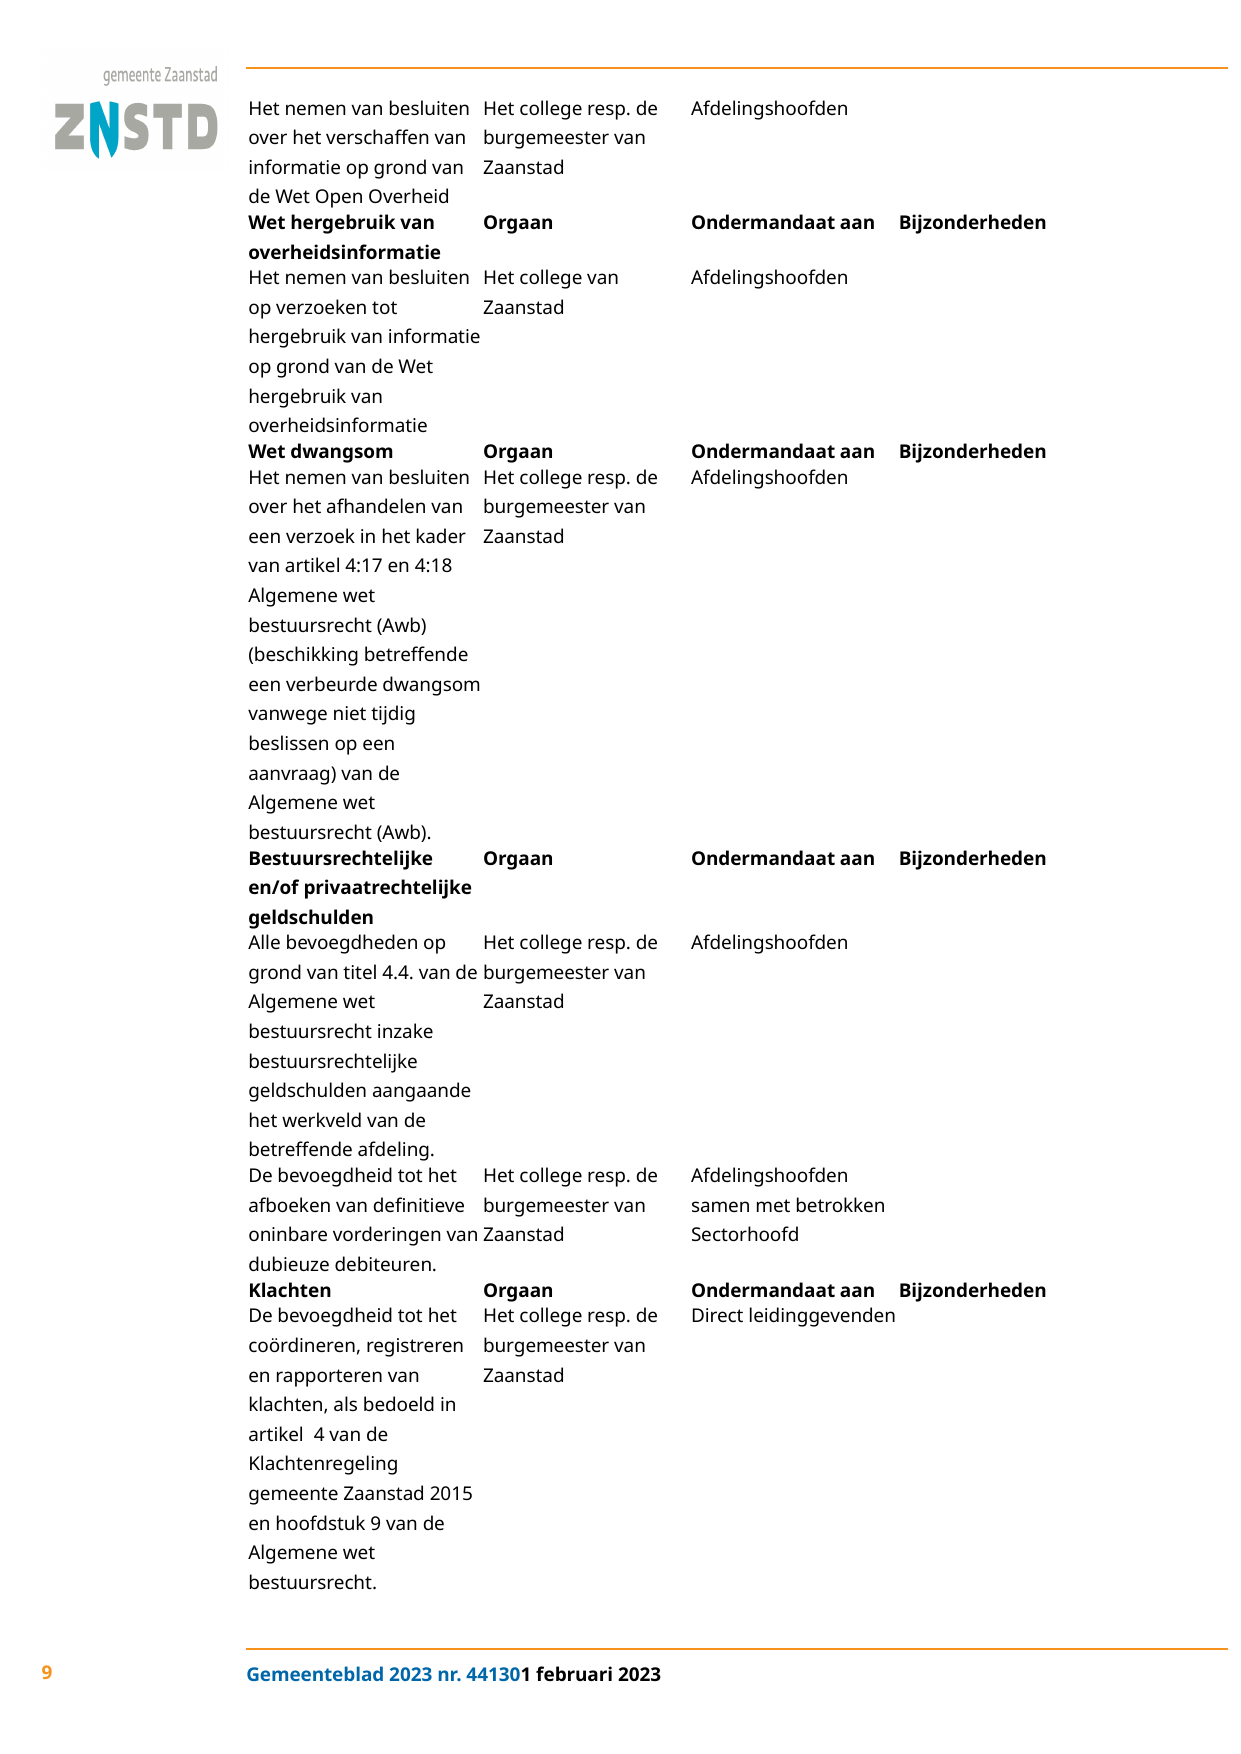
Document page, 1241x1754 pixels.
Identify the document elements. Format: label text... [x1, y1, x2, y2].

table_cell Orgaan [483, 438, 691, 464]
table_cell Afdelingshoofden [691, 464, 898, 845]
table_cell [899, 930, 1152, 1162]
table_cell Ondermandaat aan [691, 845, 898, 929]
table_cell Het college resp. de burgemeester van Zaanstad [483, 1163, 691, 1277]
table_cell Ondermandaat aan [691, 438, 898, 464]
table_cell Orgaan [483, 1277, 691, 1303]
table_cell De bevoegdheid tot het afboeken van definitieve oninbare vorderingen van dubieuze debiteuren. [248, 1163, 483, 1277]
table_cell Afdelingshoofden samen met betrokken Sectorhoofd [691, 1163, 898, 1277]
table_cell Orgaan [483, 209, 691, 264]
table_cell Het college van Zaanstad [483, 265, 691, 438]
table_cell Het nemen van besluiten op verzoeken tot hergebruik van informatie op grond van de Wet hergebruik van overheidsinformatie [248, 265, 483, 438]
table_cell [899, 1303, 1152, 1594]
table_cell Afdelingshoofden [691, 930, 898, 1162]
table_cell Alle bevoegdheden op grond van titel 4.4. van de Algemene wet bestuursrecht inzake bestuursrechtelijke geldschulden aangaande het werkveld van de betreffende afdeling. [248, 930, 483, 1162]
table_cell Het nemen van besluiten over het afhandelen van een verzoek in het kader van artikel 4:17 en 4:18 Algemene wet bestuursrecht (Awb) (beschikking betreffende een verbeurde dwangsom vanwege niet tijdig beslissen op een aanvraag) van de Algemene wet bestuursrecht (Awb). [248, 464, 483, 845]
table_cell Het college resp. de burgemeester van Zaanstad [483, 1303, 691, 1594]
table_cell [899, 95, 1152, 209]
table_cell Wet dwangsom [248, 438, 483, 464]
table_cell Ondermandaat aan [691, 1277, 898, 1303]
table_cell Klachten [248, 1277, 483, 1303]
table_cell Bijzonderheden [899, 209, 1152, 264]
table_cell Bijzonderheden [899, 438, 1152, 464]
table_cell Afdelingshoofden [691, 265, 898, 438]
table_cell Bestuursrechtelijke en/of privaatrechtelijke geldschulden [248, 845, 483, 929]
table_cell Het nemen van besluiten over het verschaffen van informatie op grond van de Wet Open Overheid [248, 95, 483, 209]
table_cell Het college resp. de burgemeester van Zaanstad [483, 464, 691, 845]
table_cell Bijzonderheden [899, 1277, 1152, 1303]
table_cell Direct leidinggevenden [691, 1303, 898, 1594]
table_cell Wet hergebruik van overheidsinformatie [248, 209, 483, 264]
table_cell Bijzonderheden [899, 845, 1152, 929]
picture [41, 47, 231, 172]
table_cell Ondermandaat aan [691, 209, 898, 264]
table_cell [899, 265, 1152, 438]
table_cell [899, 464, 1152, 845]
table_cell [899, 1163, 1152, 1277]
table_cell Het college resp. de burgemeester van Zaanstad [483, 95, 691, 209]
table_cell Het college resp. de burgemeester van Zaanstad [483, 930, 691, 1162]
table_cell Orgaan [483, 845, 691, 929]
table_cell Afdelingshoofden [691, 95, 898, 209]
table_cell De bevoegdheid tot het coördineren, registreren en rapporteren van klachten, als bedoeld in artikel 4 van de Klachtenregeling gemeente Zaanstad 2015 en hoofdstuk 9 van de Algemene wet bestuursrecht. [248, 1303, 483, 1594]
